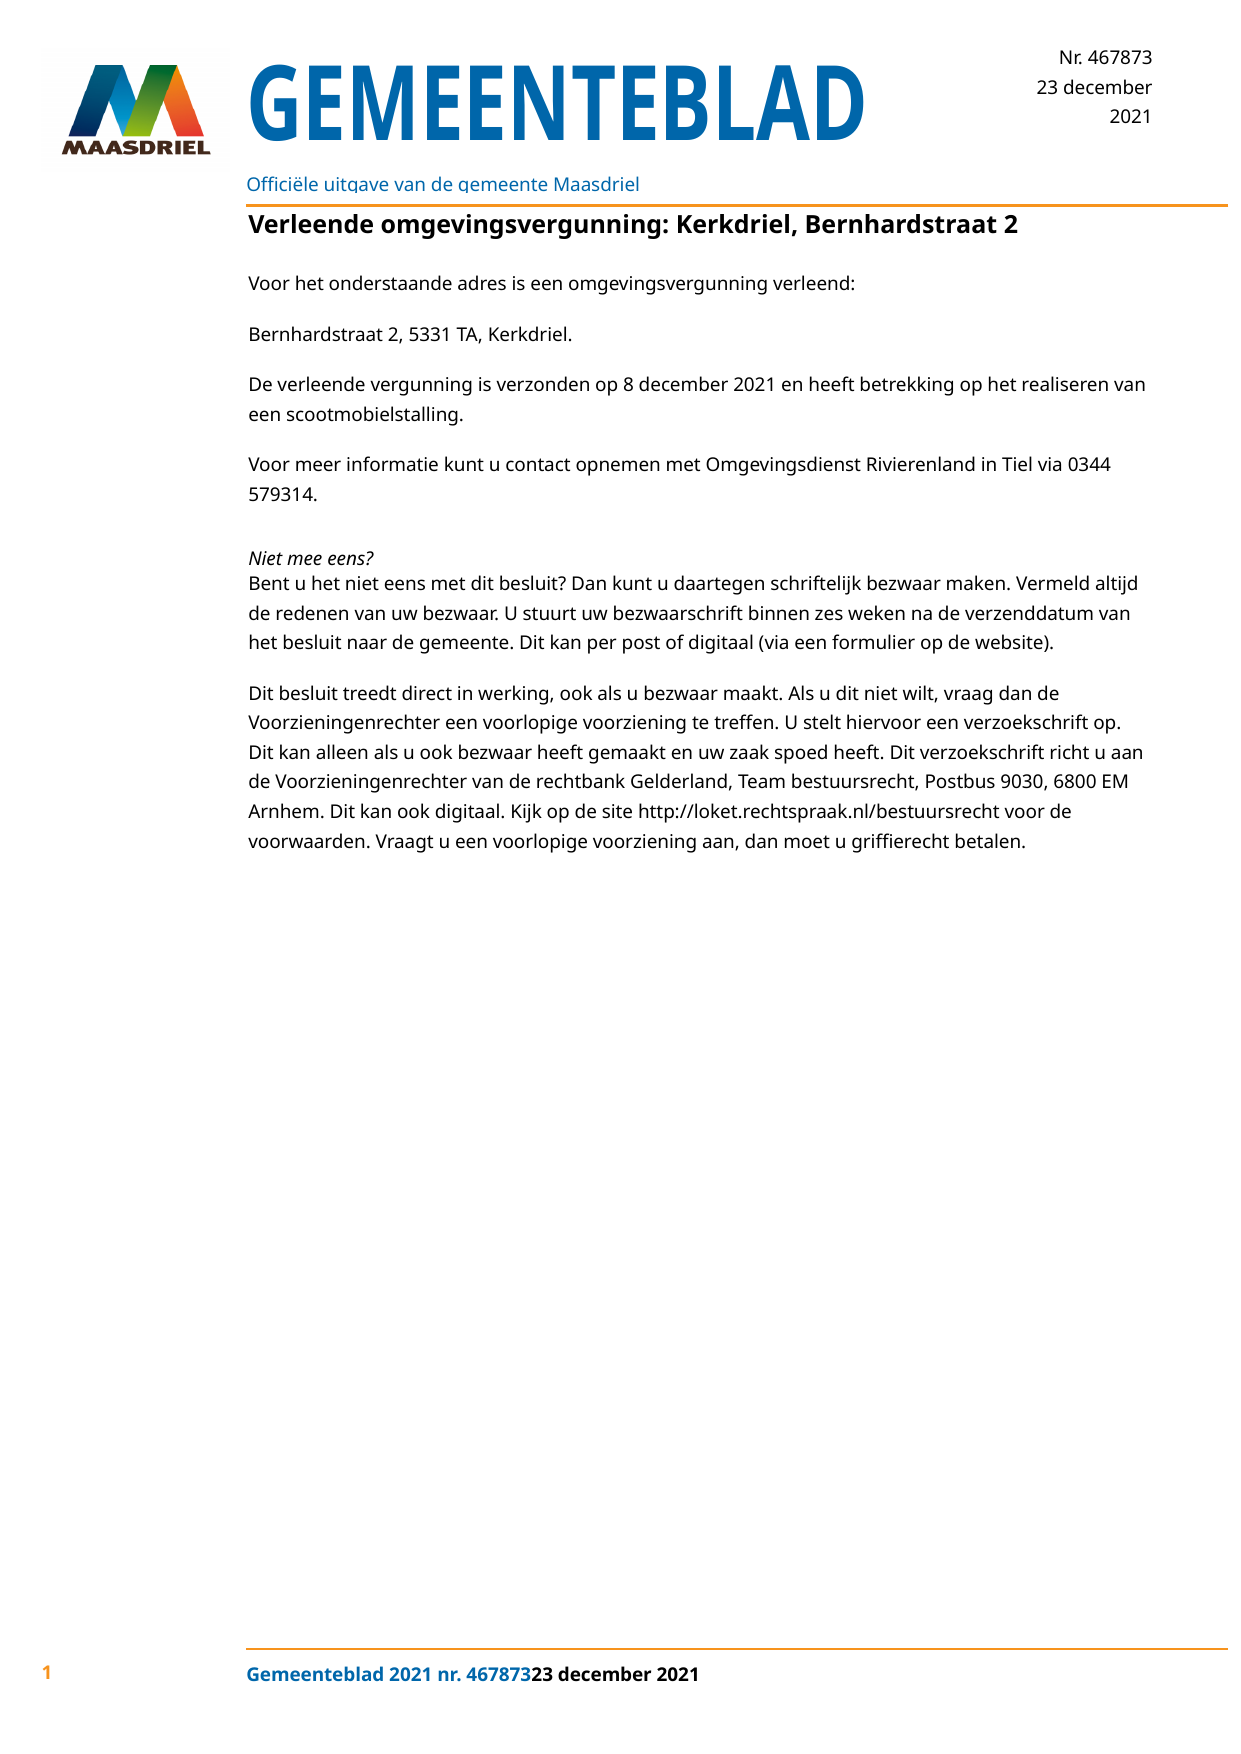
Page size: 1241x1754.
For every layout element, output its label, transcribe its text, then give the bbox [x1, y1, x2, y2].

picture [41, 47, 231, 172]
text Bernhardstraat 2, 5331 TA, Kerkdriel. [248, 321, 1152, 346]
text Verleende omgevingsvergunning: Kerkdriel, Bernhardstraat 2 [248, 207, 1152, 241]
text Niet mee eens? [248, 545, 1152, 570]
text Voor het onderstaande adres is een omgevingsvergunning verleend: [248, 270, 1152, 296]
text Dit besluit treedt direct in werking, ook als u bezwaar maakt. Als u dit niet wilt, vraag dan de Voorzieningenrechter een voorlopige voorziening te treffen. U stelt hiervoor een verzoekschrift op. Dit kan alleen als u ook bezwaar heeft gemaakt en uw zaak spoed heeft. Dit verzoekschrift richt u aan de Voorzieningenrechter van de rechtbank Gelderland, Team bestuursrecht, Postbus 9030, 6800 EM Arnhem. Dit kan ook digitaal. Kijk op de site http://loket.rechtspraak.nl/bestuursrecht voor de voorwaarden. Vraagt u een voorlopige voorziening aan, dan moet u griffierecht betalen. [248, 680, 1152, 854]
text De verleende vergunning is verzonden op 8 december 2021 en heeft betrekking op het realiseren van een scootmobielstalling. [248, 371, 1152, 426]
text Voor meer informatie kunt u contact opnemen met Omgevingsdienst Rivierenland in Tiel via 0344 579314. [248, 451, 1152, 506]
text Bent u het niet eens met dit besluit? Dan kunt u daartegen schriftelijk bezwaar maken. Vermeld altijd de redenen van uw bezwaar. U stuurt uw bezwaarschrift binnen zes weken na de verzenddatum van het besluit naar de gemeente. Dit kan per post of digitaal (via een formulier op de website). [248, 570, 1152, 655]
